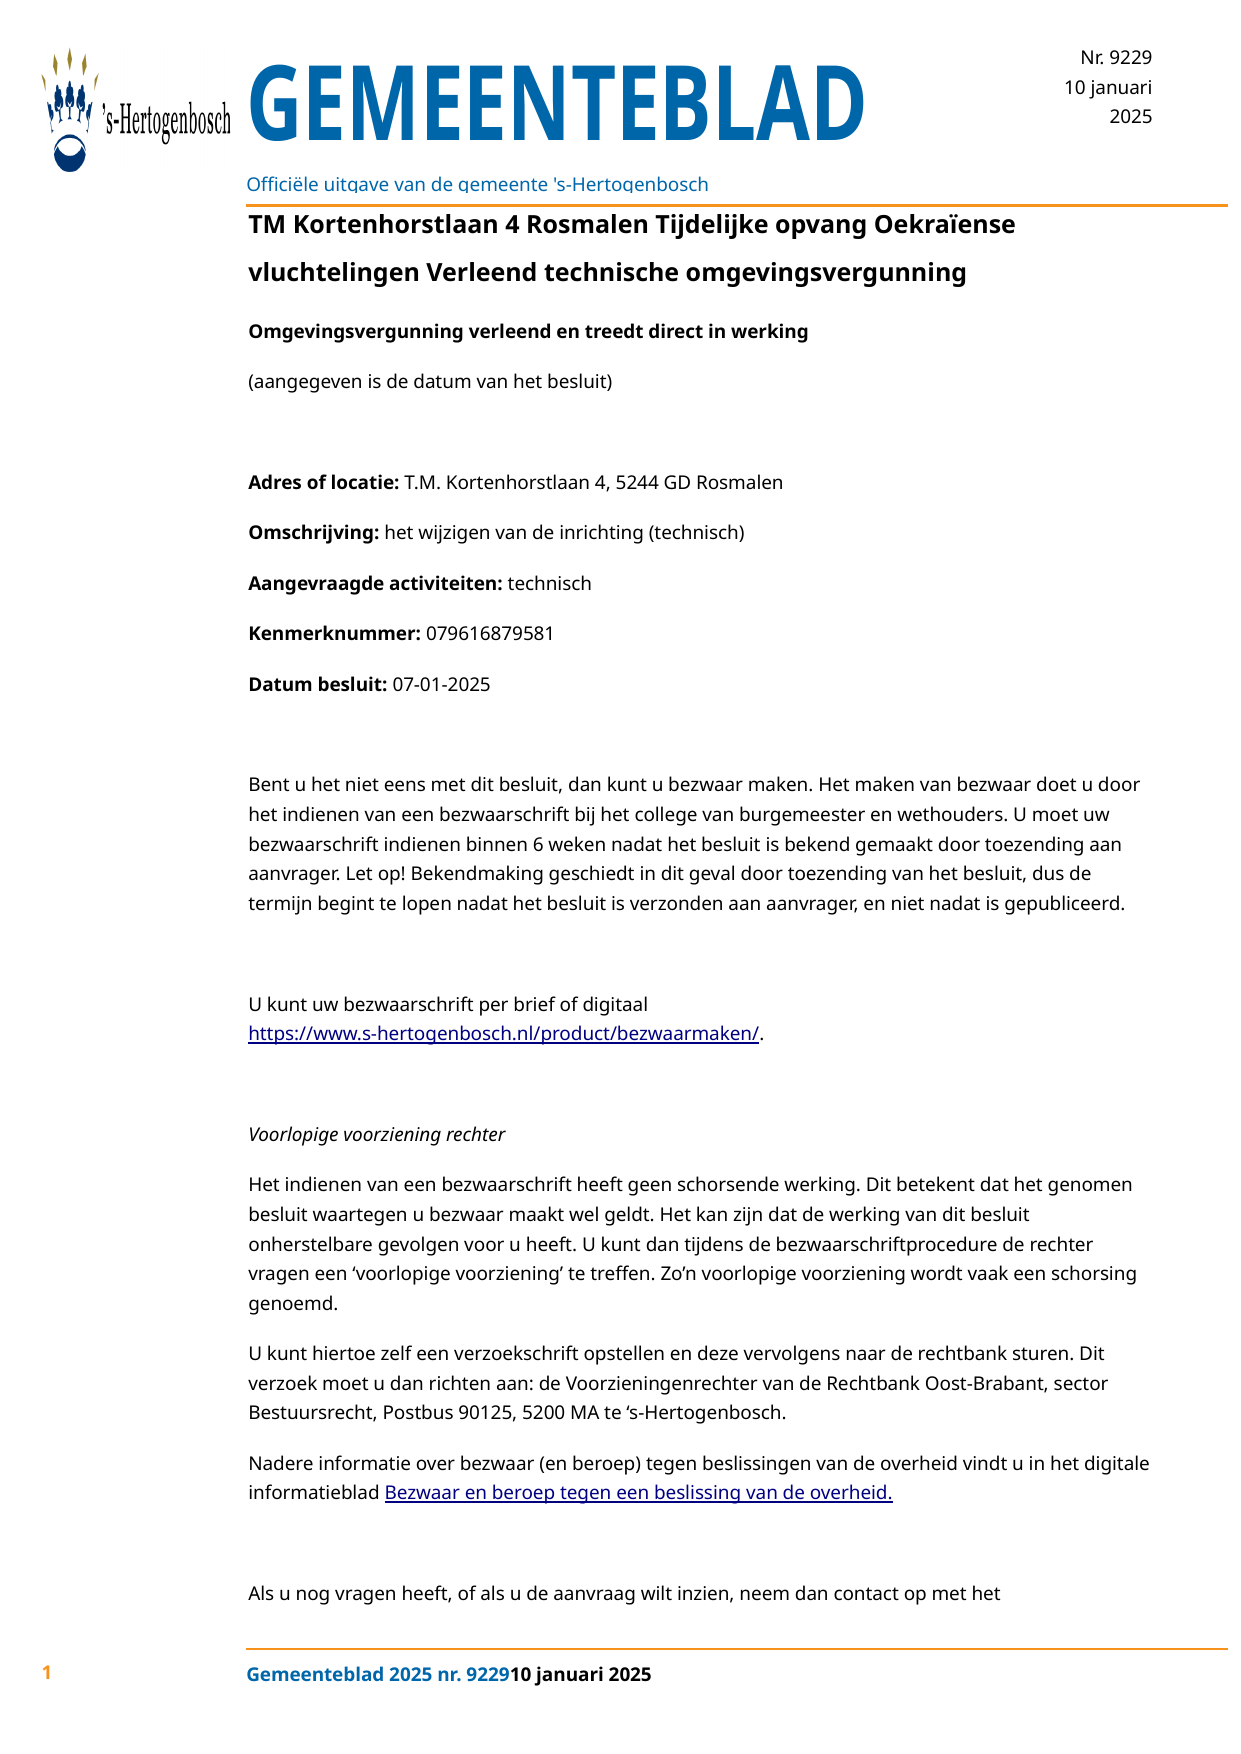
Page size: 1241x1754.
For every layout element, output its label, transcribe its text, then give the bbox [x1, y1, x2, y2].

picture [41, 47, 231, 172]
text Datum besluit: 07-01-2025 [248, 671, 1152, 697]
text U kunt hiertoe zelf een verzoekschrift opstellen en deze vervolgens naar de rechtbank sturen. Dit verzoek moet u dan richten aan: de Voorzieningenrechter van de Rechtbank Oost-Brabant, sector Bestuursrecht, Postbus 90125, 5200 MA te ‘s-Hertogenbosch. [248, 1340, 1152, 1425]
text Omschrijving: het wijzigen van de inrichting (technisch) [248, 519, 1152, 545]
text TM Kortenhorstlaan 4 Rosmalen Tijdelijke opvang Oekraïense vluchtelingen Verleend technische omgevingsvergunning [248, 207, 1152, 288]
text Bent u het niet eens met dit besluit, dan kunt u bezwaar maken. Het maken van bezwaar doet u door het indienen van een bezwaarschrift bij het college van burgemeester en wethouders. U moet uw bezwaarschrift indienen binnen 6 weken nadat het besluit is bekend gemaakt door toezending aan aanvrager. Let op! Bekendmaking geschiedt in dit geval door toezending van het besluit, dus de termijn begint te lopen nadat het besluit is verzonden aan aanvrager, en niet nadat is gepubliceerd. [248, 772, 1152, 916]
text Omgevingsvergunning verleend en treedt direct in werking [248, 318, 1152, 344]
text Aangevraagde activiteiten: technisch [248, 570, 1152, 596]
text Nadere informatie over bezwaar (en beroep) tegen beslissingen van de overheid vindt u in het digitale informatieblad Bezwaar en beroep tegen een beslissing van de overheid. [248, 1450, 1152, 1505]
text Als u nog vragen heeft, of als u de aanvraag wilt inzien, neem dan contact op met het [248, 1580, 1152, 1606]
text Adres of locatie: T.M. Kortenhorstlaan 4, 5244 GD Rosmalen [248, 469, 1152, 495]
text U kunt uw bezwaarschrift per brief of digitaal https://www.s-hertogenbosch.nl/product/bezwaarmaken/. [248, 991, 1152, 1046]
text Het indienen van een bezwaarschrift heeft geen schorsende werking. Dit betekent dat het genomen besluit waartegen u bezwaar maakt wel geldt. Het kan zijn dat de werking van dit besluit onherstelbare gevolgen voor u heeft. U kunt dan tijdens de bezwaarschriftprocedure de rechter vragen een ‘voorlopige voorziening’ te treffen. Zo’n voorlopige voorziening wordt vaak een schorsing genoemd. [248, 1172, 1152, 1316]
text Voorlopige voorziening rechter [248, 1121, 1152, 1147]
text (aangegeven is de datum van het besluit) [248, 368, 1152, 394]
text Kenmerknummer: 079616879581 [248, 620, 1152, 646]
